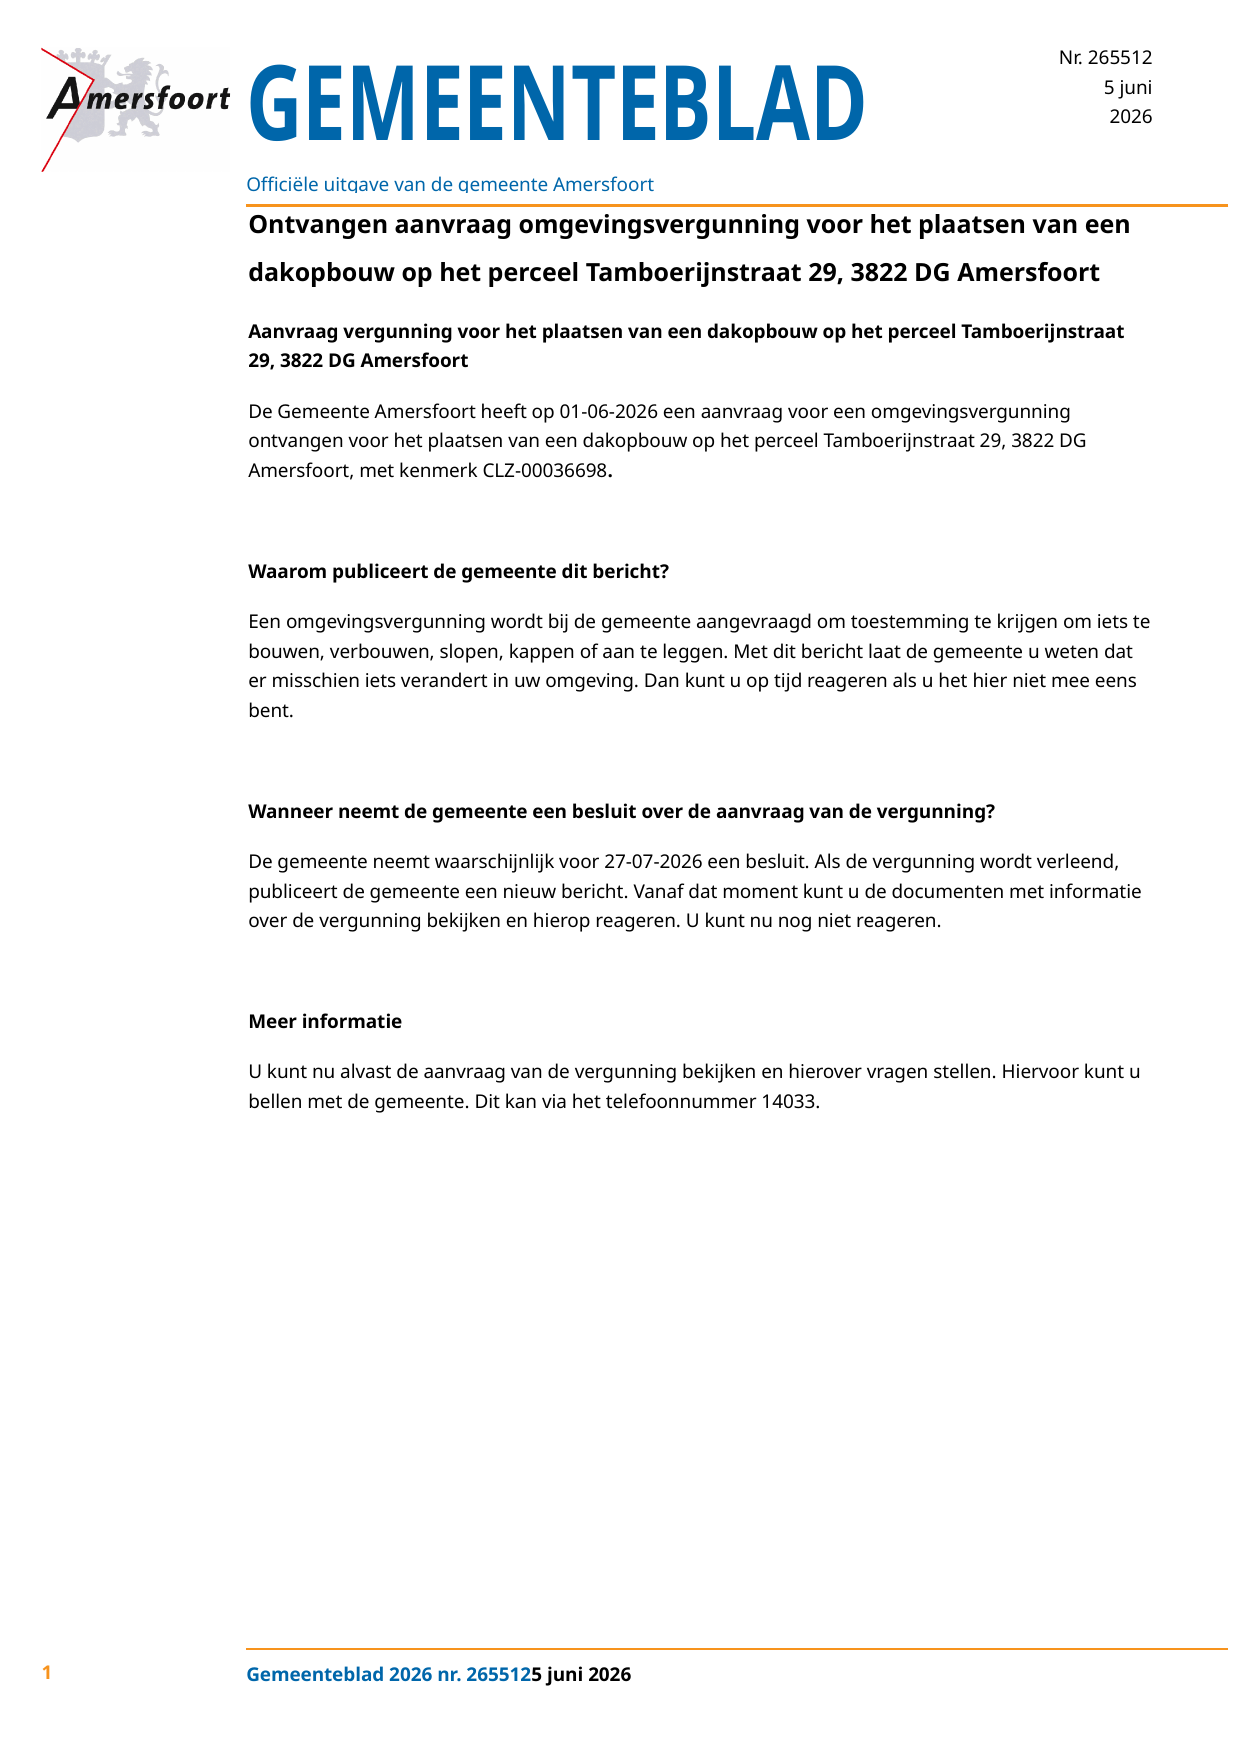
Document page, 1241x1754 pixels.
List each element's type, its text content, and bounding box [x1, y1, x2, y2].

text U kunt nu alvast de aanvraag van de vergunning bekijken en hierover vragen stellen. Hiervoor kunt u bellen met de gemeente. Dit kan via het telefoonnummer 14033. [248, 1059, 1152, 1114]
text De gemeente neemt waarschijnlijk voor 27-07-2026 een besluit. Als de vergunning wordt verleend, publiceert de gemeente een nieuw bericht. Vanaf dat moment kunt u de documenten met informatie over de vergunning bekijken en hierop reageren. U kunt nu nog niet reageren. [248, 848, 1152, 933]
text Meer informatie [248, 1008, 1152, 1034]
text Waarom publiceert de gemeente dit bericht? [248, 558, 1152, 584]
text De Gemeente Amersfoort heeft op 01-06-2026 een aanvraag voor een omgevingsvergunning ontvangen voor het plaatsen van een dakopbouw op het perceel Tamboerijnstraat 29, 3822 DG Amersfoort, met kenmerk CLZ-00036698. [248, 398, 1152, 483]
text Aanvraag vergunning voor het plaatsen van een dakopbouw op het perceel Tamboerijnstraat 29, 3822 DG Amersfoort [248, 318, 1152, 373]
text Wanneer neemt de gemeente een besluit over de aanvraag van de vergunning? [248, 798, 1152, 824]
picture [41, 47, 231, 172]
text Een omgevingsvergunning wordt bij de gemeente aangevraagd om toestemming te krijgen om iets te bouwen, verbouwen, slopen, kappen of aan te leggen. Met dit bericht laat de gemeente u weten dat er misschien iets verandert in uw omgeving. Dan kunt u op tijd reageren als u het hier niet mee eens bent. [248, 608, 1152, 723]
text Ontvangen aanvraag omgevingsvergunning voor het plaatsen van een dakopbouw op het perceel Tamboerijnstraat 29, 3822 DG Amersfoort [248, 207, 1152, 288]
